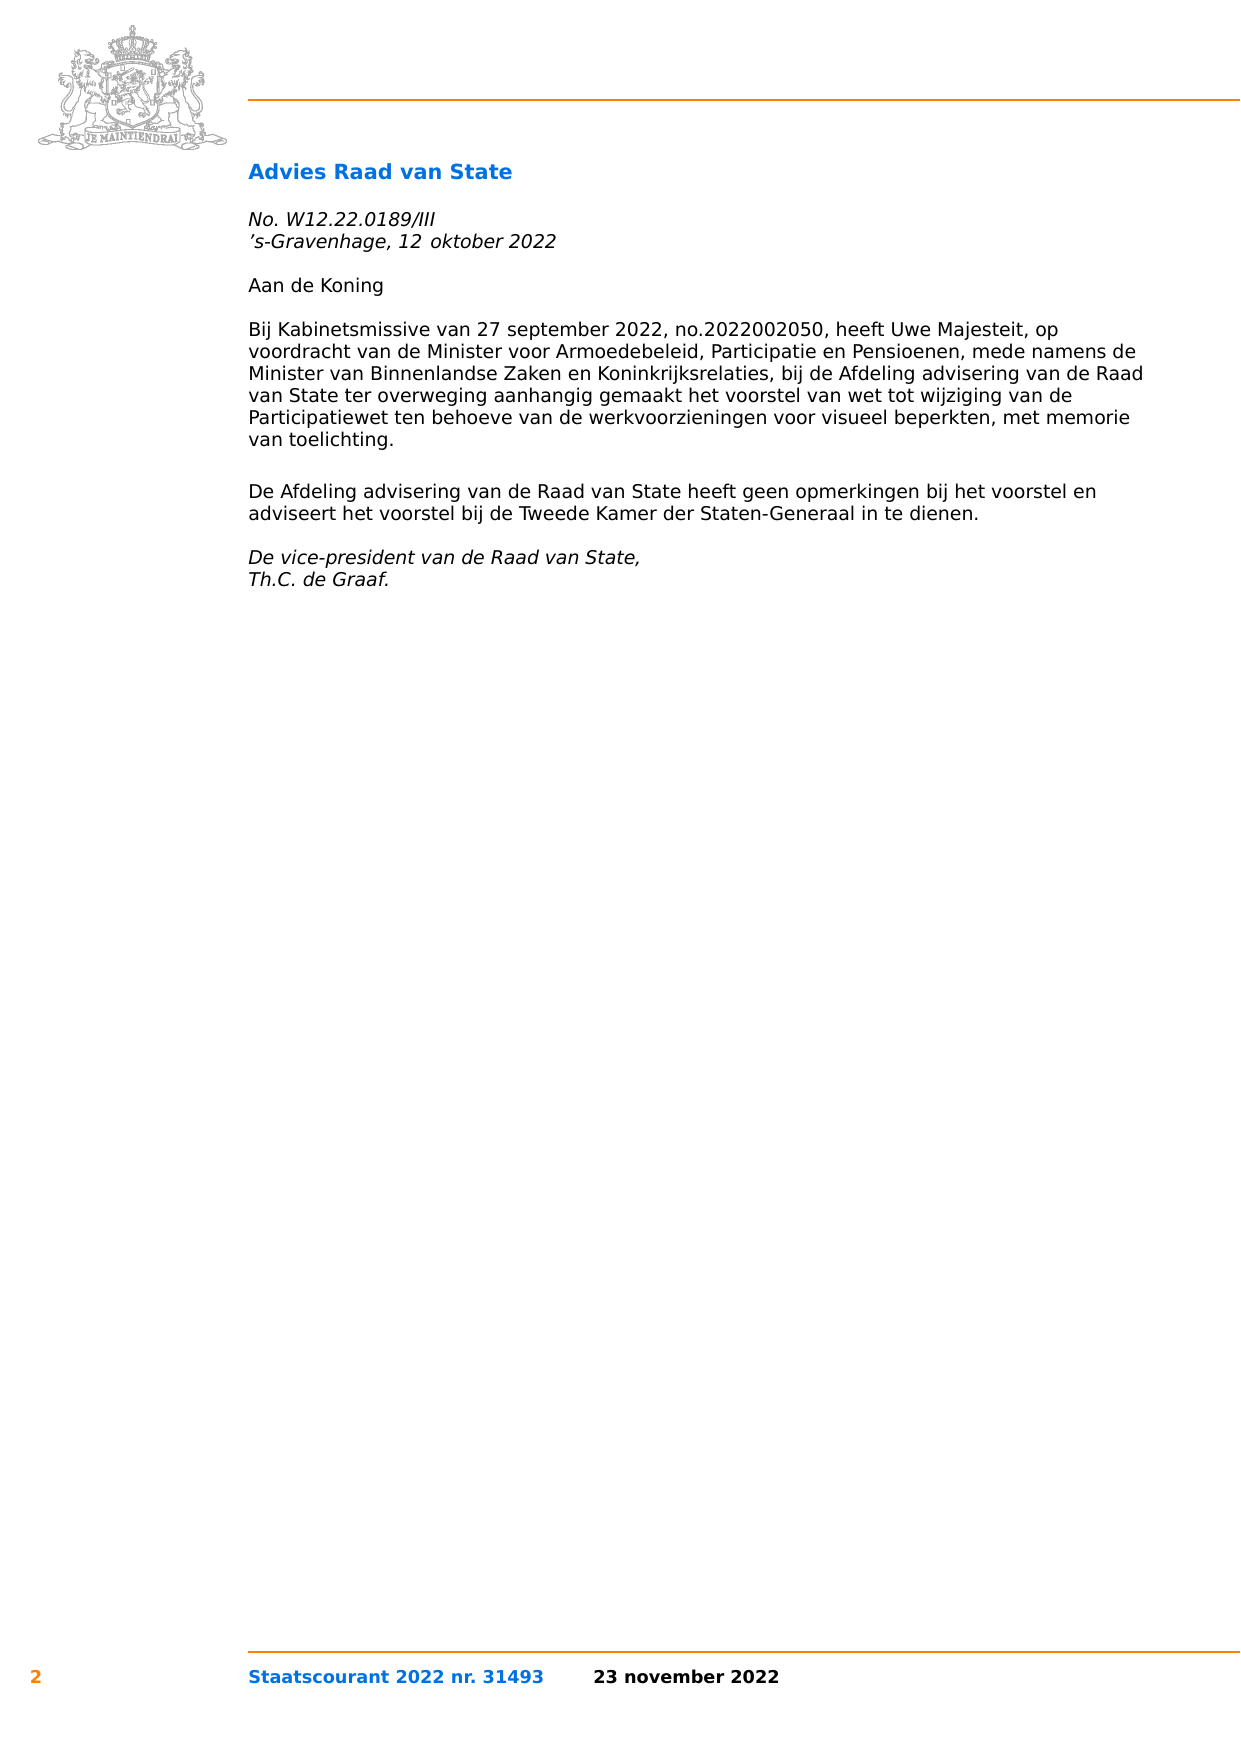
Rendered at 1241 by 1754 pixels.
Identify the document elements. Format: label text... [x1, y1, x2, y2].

text ’s-Gravenhage, 12 oktober 2022 [248, 231, 1163, 253]
picture [38, 25, 227, 150]
subtitle Advies Raad van State [248, 160, 1163, 184]
text Aan de Koning [248, 275, 1163, 297]
text De Afdeling advisering van de Raad van State heeft geen opmerkingen bij het voorstel en adviseert het voorstel bij de Tweede Kamer der Staten-Generaal in te dienen. [248, 481, 1163, 525]
text De vice-president van de Raad van State, Th.C. de Graaf. [248, 547, 1163, 591]
text Bij Kabinetsmissive van 27 september 2022, no.2022002050, heeft Uwe Majesteit, op voordracht van de Minister voor Armoedebeleid, Participatie en Pensioenen, mede namens de Minister van Binnenlandse Zaken en Koninkrijksrelaties, bij de Afdeling advisering van de Raad van State ter overweging aanhangig gemaakt het voorstel van wet tot wijziging van de Participatiewet ten behoeve van de werkvoorzieningen voor visueel beperkten, met memorie van toelichting. [248, 319, 1163, 451]
text No. W12.22.0189/III [248, 209, 1163, 231]
